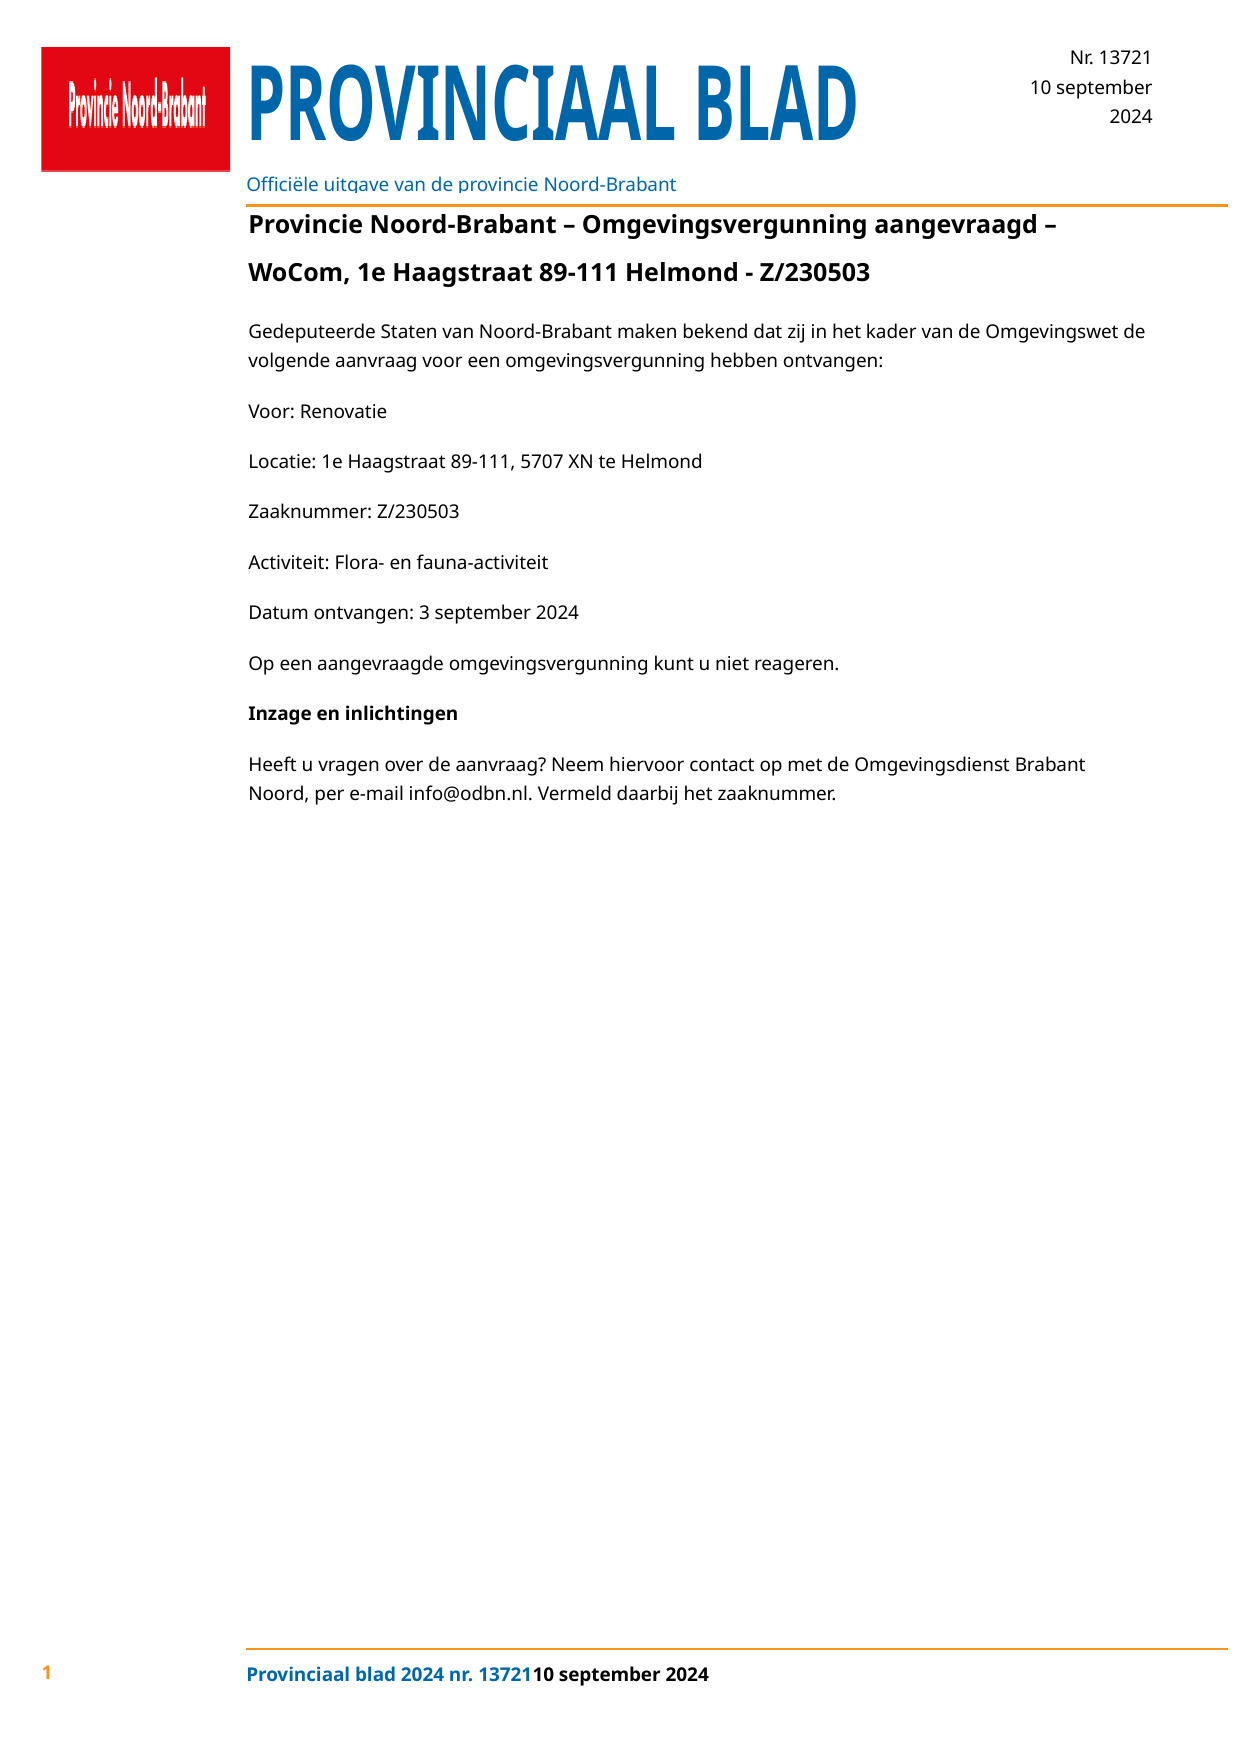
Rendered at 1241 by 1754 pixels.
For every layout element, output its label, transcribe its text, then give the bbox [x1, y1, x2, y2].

text Gedeputeerde Staten van Noord-Brabant maken bekend dat zij in het kader van de Omgevingswet de volgende aanvraag voor een omgevingsvergunning hebben ontvangen: [248, 318, 1152, 373]
text Locatie: 1e Haagstraat 89-111, 5707 XN te Helmond [248, 448, 1152, 474]
text Inzage en inlichtingen [248, 700, 1152, 726]
text Op een aangevraagde omgevingsvergunning kunt u niet reageren. [248, 650, 1152, 676]
text Heeft u vragen over de aanvraag? Neem hiervoor contact op met de Omgevingsdienst Brabant Noord, per e-mail info@odbn.nl. Vermeld daarbij het zaaknummer. [248, 751, 1152, 806]
text Zaaknummer: Z/230503 [248, 499, 1152, 524]
picture [41, 47, 231, 172]
text Activiteit: Flora- en fauna-activiteit [248, 549, 1152, 575]
text Datum ontvangen: 3 september 2024 [248, 599, 1152, 625]
text Voor: Renovatie [248, 398, 1152, 424]
text Provincie Noord-Brabant – Omgevingsvergunning aangevraagd – WoCom, 1e Haagstraat 89-111 Helmond - Z/230503 [248, 207, 1152, 288]
